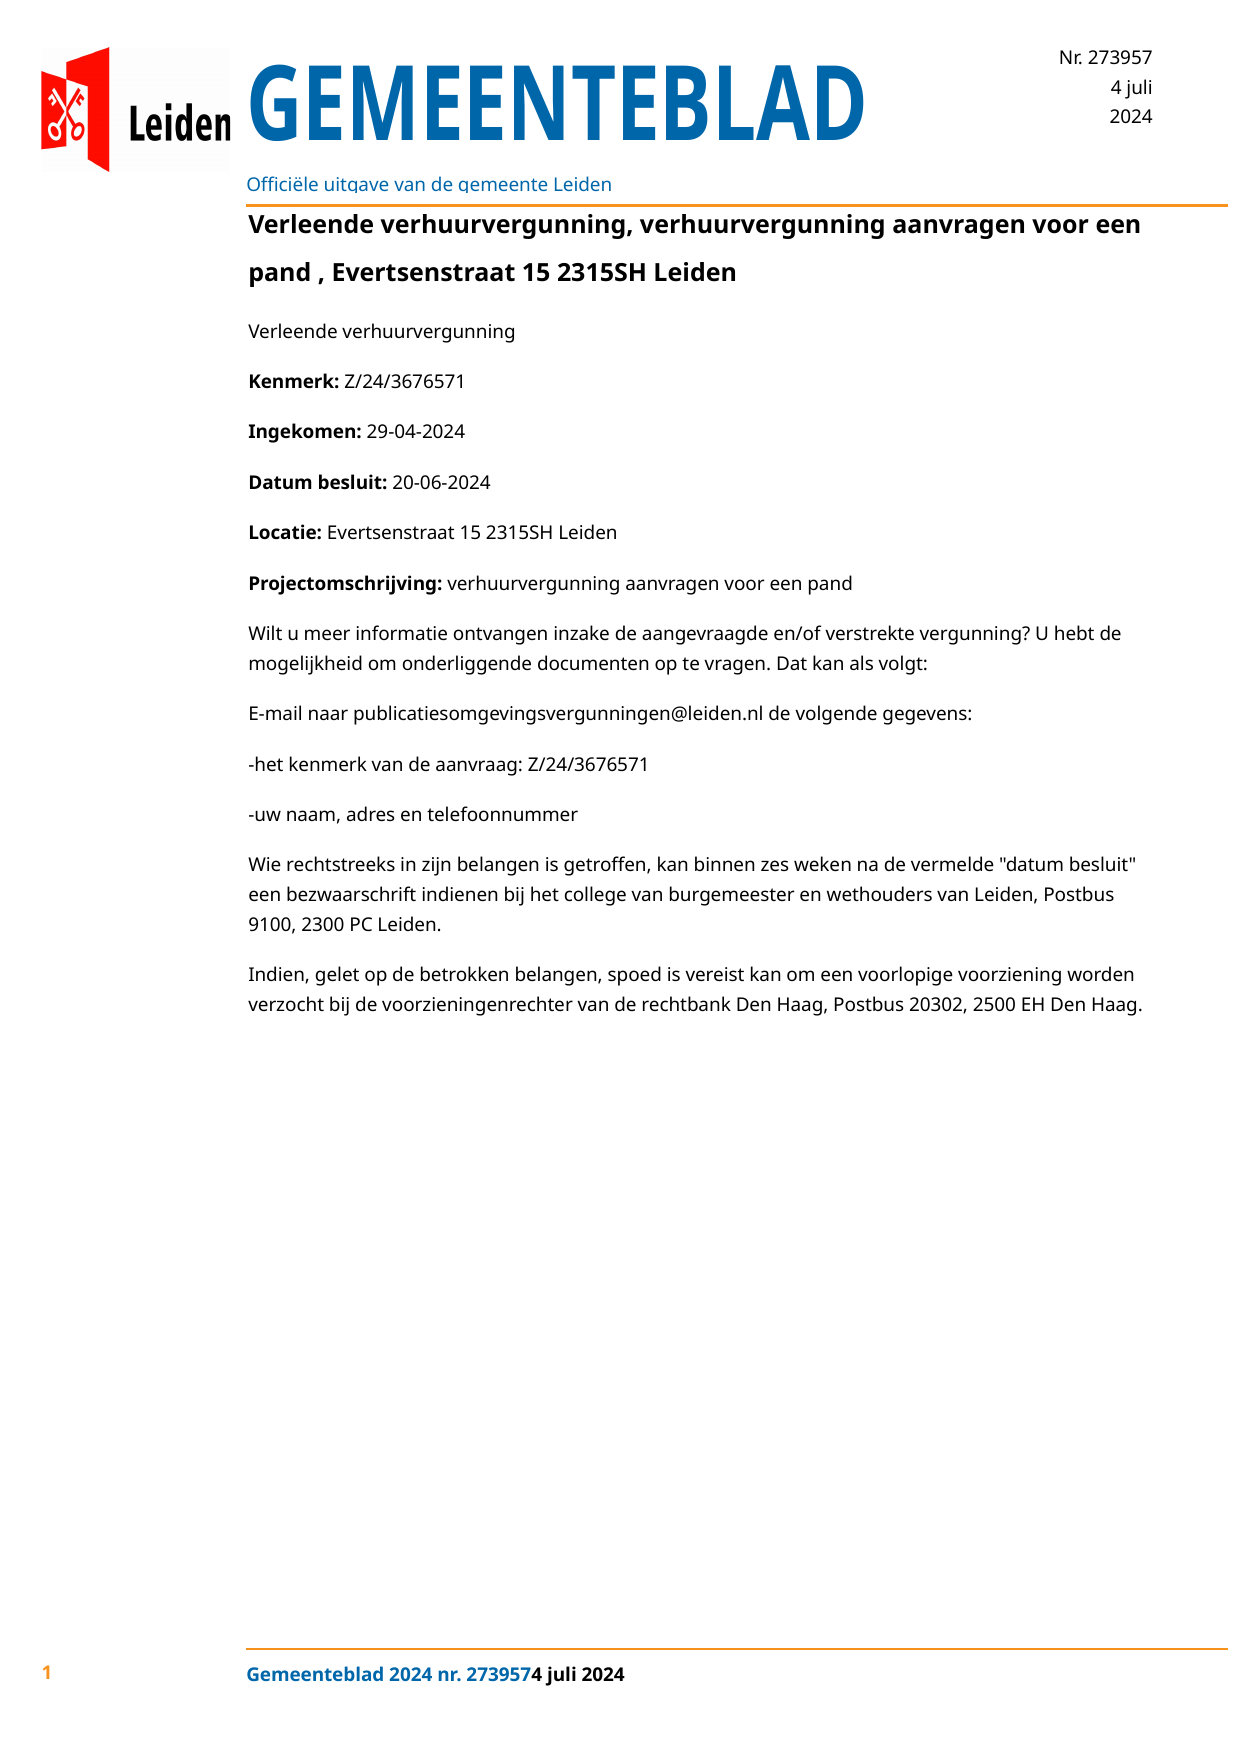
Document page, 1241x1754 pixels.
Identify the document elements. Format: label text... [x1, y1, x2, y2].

picture [41, 47, 231, 172]
text E-mail naar publicatiesomgevingsvergunningen@leiden.nl de volgende gegevens: [248, 700, 1152, 726]
text Verleende verhuurvergunning [248, 318, 1152, 344]
text Locatie: Evertsenstraat 15 2315SH Leiden [248, 519, 1152, 545]
text -het kenmerk van de aanvraag: Z/24/3676571 [248, 751, 1152, 777]
text Datum besluit: 20-06-2024 [248, 469, 1152, 495]
text Indien, gelet op de betrokken belangen, spoed is vereist kan om een voorlopige voorziening worden verzocht bij de voorzieningenrechter van de rechtbank Den Haag, Postbus 20302, 2500 EH Den Haag. [248, 961, 1152, 1017]
text Ingekomen: 29-04-2024 [248, 419, 1152, 444]
text -uw naam, adres en telefoonnummer [248, 801, 1152, 827]
text Wilt u meer informatie ontvangen inzake de aangevraagde en/of verstrekte vergunning? U hebt de mogelijkheid om onderliggende documenten op te vragen. Dat kan als volgt: [248, 620, 1152, 676]
text Wie rechtstreeks in zijn belangen is getroffen, kan binnen zes weken na de vermelde "datum besluit" een bezwaarschrift indienen bij het college van burgemeester en wethouders van Leiden, Postbus 9100, 2300 PC Leiden. [248, 852, 1152, 937]
text Projectomschrijving: verhuurvergunning aanvragen voor een pand [248, 570, 1152, 596]
text Verleende verhuurvergunning, verhuurvergunning aanvragen voor een pand , Evertsenstraat 15 2315SH Leiden [248, 207, 1152, 288]
text Kenmerk: Z/24/3676571 [248, 368, 1152, 394]
